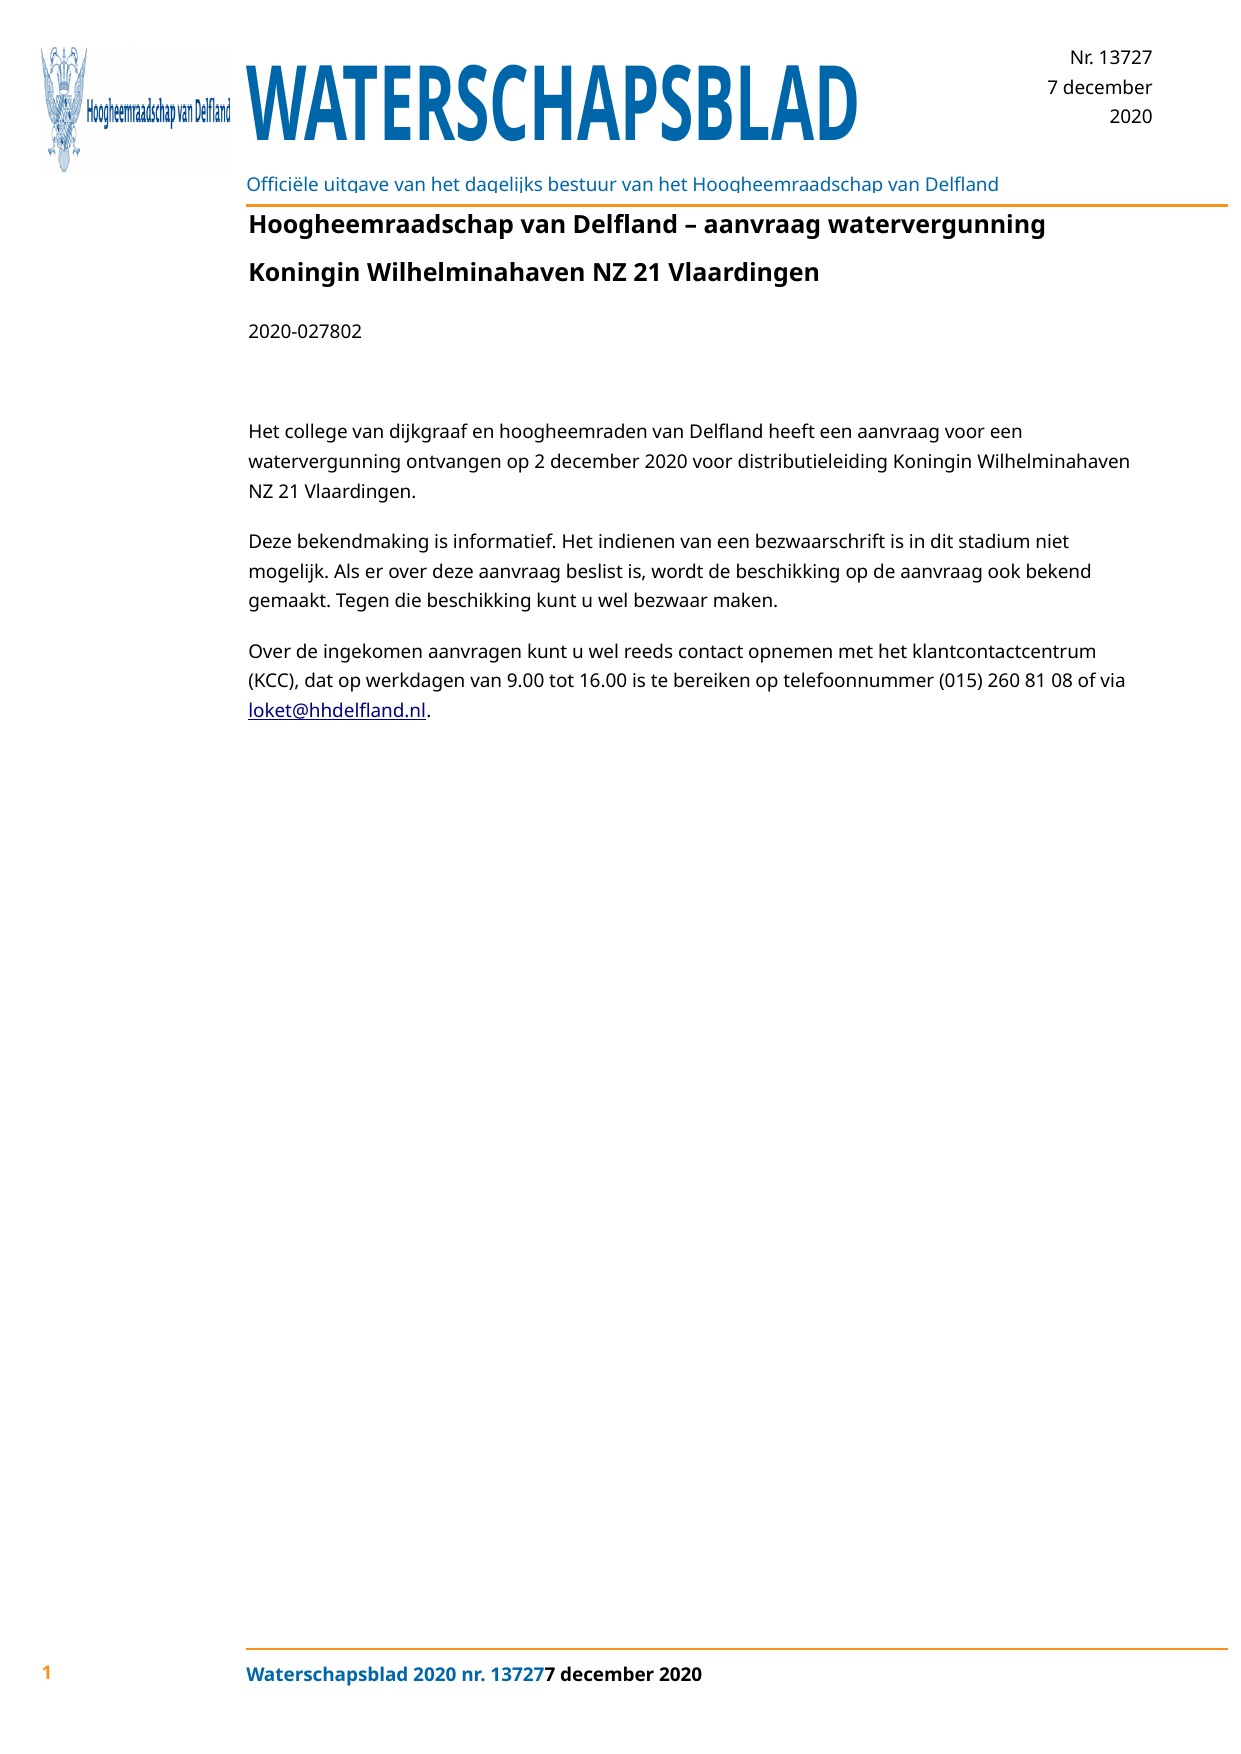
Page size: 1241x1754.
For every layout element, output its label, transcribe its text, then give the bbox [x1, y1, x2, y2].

text 2020-027802 [248, 318, 1152, 344]
picture [41, 47, 231, 172]
text Het college van dijkgraaf en hoogheemraden van Delfland heeft een aanvraag voor een watervergunning ontvangen op 2 december 2020 voor distributieleiding Koningin Wilhelminahaven NZ 21 Vlaardingen. [248, 419, 1152, 504]
text Deze bekendmaking is informatief. Het indienen van een bezwaarschrift is in dit stadium niet mogelijk. Als er over deze aanvraag beslist is, wordt de beschikking op de aanvraag ook bekend gemaakt. Tegen die beschikking kunt u wel bezwaar maken. [248, 528, 1152, 613]
text Over de ingekomen aanvragen kunt u wel reeds contact opnemen met het klantcontactcentrum (KCC), dat op werkdagen van 9.00 tot 16.00 is te bereiken op telefoonnummer (015) 260 81 08 of via loket@hhdelfland.nl. [248, 638, 1152, 723]
text Hoogheemraadschap van Delfland – aanvraag watervergunning Koningin Wilhelminahaven NZ 21 Vlaardingen [248, 207, 1152, 288]
